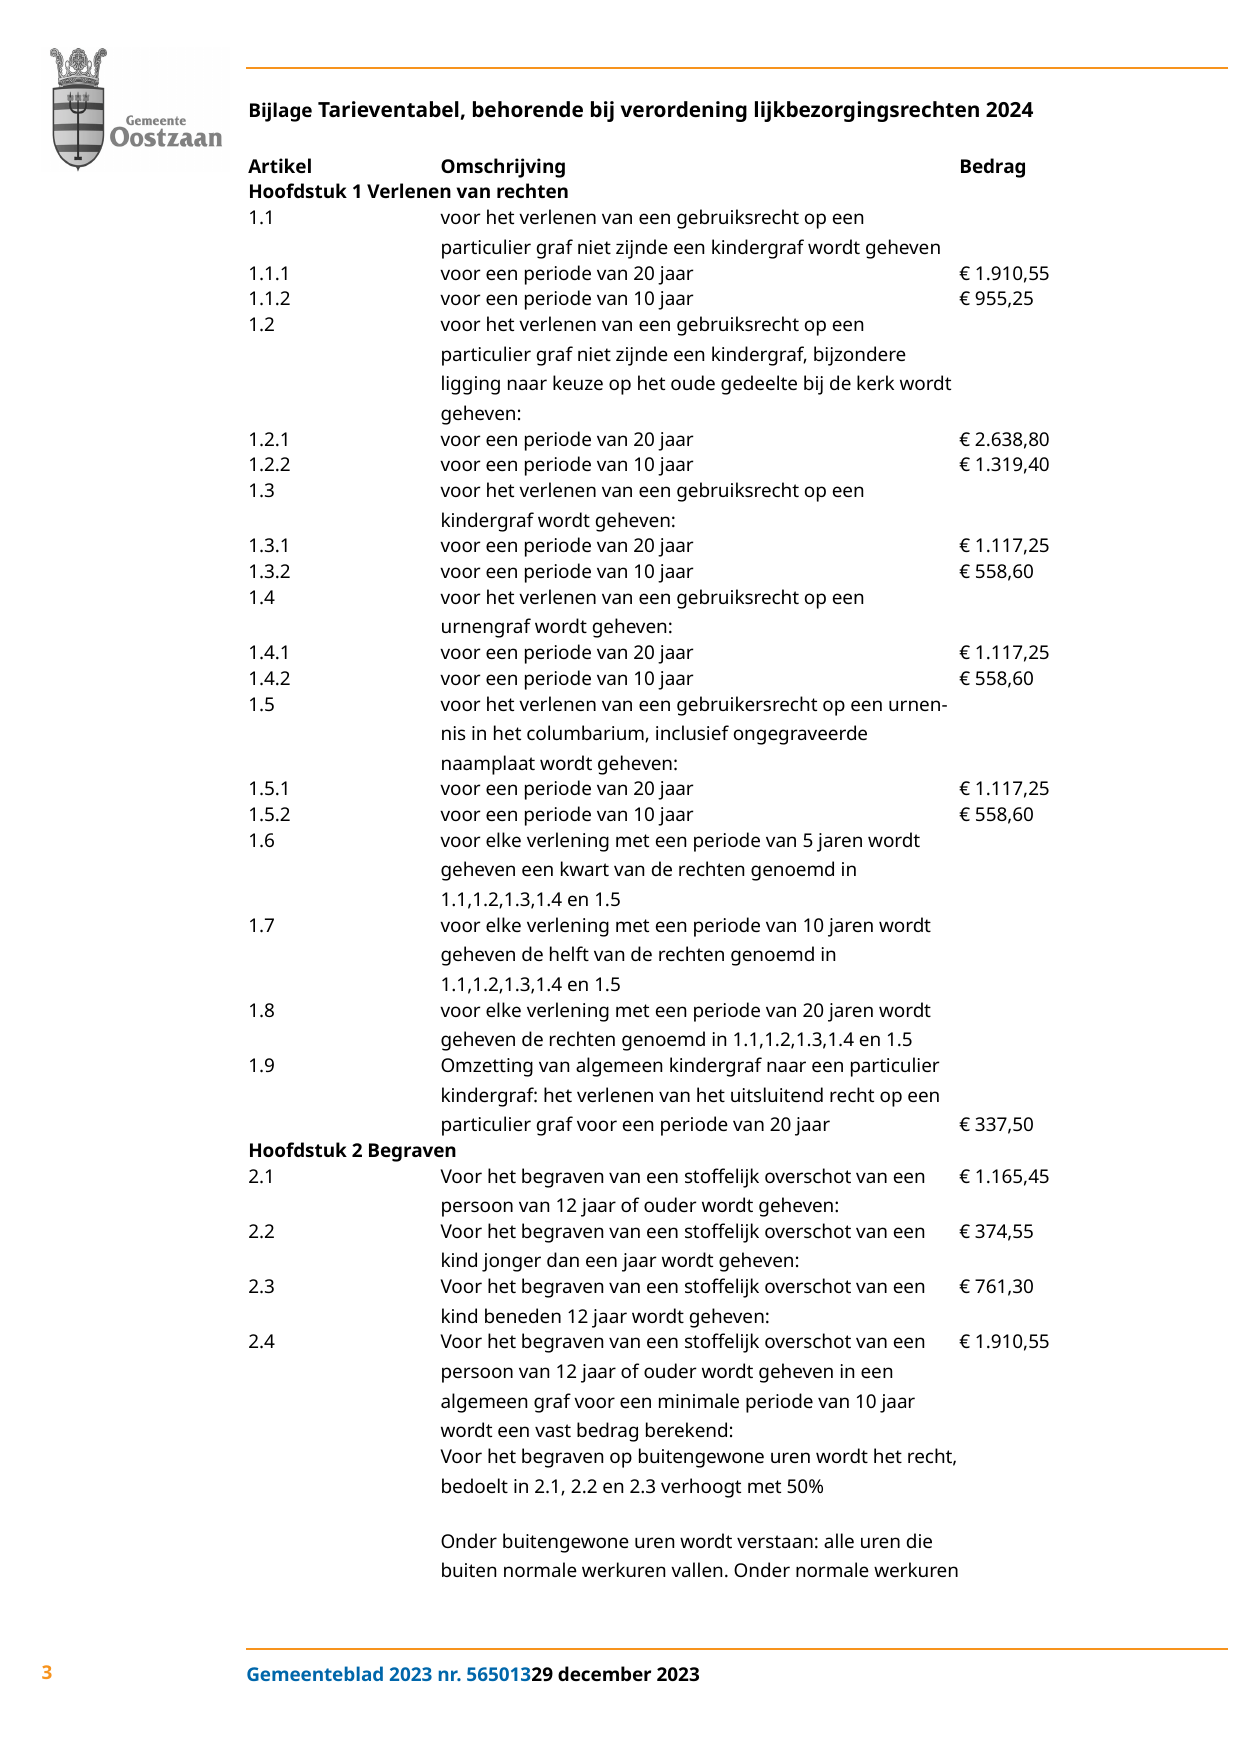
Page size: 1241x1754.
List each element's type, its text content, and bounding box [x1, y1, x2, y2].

table_cell voor een periode van 10 jaar [440, 451, 959, 477]
table_cell 1.4 [248, 584, 440, 639]
table_cell voor een periode van 10 jaar [440, 286, 959, 311]
table_cell 1.5.2 [248, 801, 440, 827]
table_cell € 1.910,55 [959, 1329, 1152, 1443]
table_cell Voor het begraven van een stoffelijk overschot van een kind beneden 12 jaar wordt geheven: [440, 1274, 959, 1329]
table_cell 1.5.1 [248, 776, 440, 801]
table_cell [959, 1528, 1152, 1583]
table_cell 1.8 [248, 997, 440, 1052]
text Bijlage Tarieventabel, behorende bij verordening lijkbezorgingsrechten 2024 [248, 95, 1152, 123]
table_cell 1.1.1 [248, 260, 440, 286]
table_cell voor een periode van 10 jaar [440, 665, 959, 691]
table_cell € 1.117,25 [959, 776, 1152, 801]
table_cell 1.6 [248, 827, 440, 912]
table_cell € 1.117,25 [959, 533, 1152, 558]
table_cell Voor het begraven op buitengewone uren wordt het recht, bedoelt in 2.1, 2.2 en 2.3 verhoogt met 50% [440, 1443, 959, 1528]
table_cell Hoofdstuk 2 Begraven [248, 1137, 1152, 1163]
table_cell 2.3 [248, 1274, 440, 1329]
table_header Bedrag [959, 153, 1152, 179]
table_cell voor het verlenen van een gebruikersrecht op een urnen-nis in het columbarium, inclusief ongegraveerde naamplaat wordt geheven: [440, 691, 959, 776]
picture [41, 47, 231, 172]
table_cell 2.4 [248, 1329, 440, 1443]
table_cell [959, 912, 1152, 997]
table_cell voor elke verlening met een periode van 20 jaren wordt geheven de rechten genoemd in 1.1,1.2,1.3,1.4 en 1.5 [440, 997, 959, 1052]
table_cell [959, 1443, 1152, 1528]
table_cell [959, 477, 1152, 532]
table_cell 1.3 [248, 477, 440, 532]
table_cell voor het verlenen van een gebruiksrecht op een particulier graf niet zijnde een kindergraf, bijzondere ligging naar keuze op het oude gedeelte bij de kerk wordt geheven: [440, 311, 959, 426]
table_cell [248, 1528, 440, 1583]
table_cell [959, 997, 1152, 1052]
table_cell € 558,60 [959, 665, 1152, 691]
table_cell € 761,30 [959, 1274, 1152, 1329]
table_cell € 558,60 [959, 558, 1152, 584]
table_cell 1.7 [248, 912, 440, 997]
table_cell voor het verlenen van een gebruiksrecht op een particulier graf niet zijnde een kindergraf wordt geheven [440, 205, 959, 260]
table_cell 1.1.2 [248, 286, 440, 311]
table_cell 1.4.1 [248, 639, 440, 665]
table_cell 1.9 [248, 1052, 440, 1137]
table_cell € 2.638,80 [959, 426, 1152, 451]
table_cell Voor het begraven van een stoffelijk overschot van een persoon van 12 jaar of ouder wordt geheven in een algemeen graf voor een minimale periode van 10 jaar wordt een vast bedrag berekend: [440, 1329, 959, 1443]
table_cell € 1.117,25 [959, 639, 1152, 665]
table_cell voor een periode van 10 jaar [440, 801, 959, 827]
table_cell Hoofdstuk 1 Verlenen van rechten [248, 179, 1152, 204]
table_cell [959, 311, 1152, 426]
table_cell 2.1 [248, 1163, 440, 1218]
table_cell Voor het begraven van een stoffelijk overschot van een kind jonger dan een jaar wordt geheven: [440, 1218, 959, 1273]
table_cell € 955,25 [959, 286, 1152, 311]
table_header Artikel [248, 153, 440, 179]
table_cell voor een periode van 20 jaar [440, 776, 959, 801]
table_cell 2.2 [248, 1218, 440, 1273]
table_header Omschrijving [440, 153, 959, 179]
table_cell voor een periode van 10 jaar [440, 558, 959, 584]
table_cell € 1.910,55 [959, 260, 1152, 286]
table_cell 1.2.2 [248, 451, 440, 477]
table_cell Onder buitengewone uren wordt verstaan: alle uren die buiten normale werkuren vallen. Onder normale werkuren [440, 1528, 959, 1583]
table_cell Voor het begraven van een stoffelijk overschot van een persoon van 12 jaar of ouder wordt geheven: [440, 1163, 959, 1218]
table_cell € 374,55 [959, 1218, 1152, 1273]
table_cell 1.3.2 [248, 558, 440, 584]
table_cell 1.4.2 [248, 665, 440, 691]
table_cell 1.5 [248, 691, 440, 776]
table_cell 1.2.1 [248, 426, 440, 451]
table_cell [959, 584, 1152, 639]
table_cell voor het verlenen van een gebruiksrecht op een kindergraf wordt geheven: [440, 477, 959, 532]
table_cell voor elke verlening met een periode van 10 jaren wordt geheven de helft van de rechten genoemd in 1.1,1.2,1.3,1.4 en 1.5 [440, 912, 959, 997]
table_cell voor een periode van 20 jaar [440, 426, 959, 451]
table_cell voor een periode van 20 jaar [440, 533, 959, 558]
table_cell [959, 205, 1152, 260]
table_cell 1.3.1 [248, 533, 440, 558]
table_cell 1.1 [248, 205, 440, 260]
table_cell [959, 827, 1152, 912]
table_cell voor elke verlening met een periode van 5 jaren wordt geheven een kwart van de rechten genoemd in 1.1,1.2,1.3,1.4 en 1.5 [440, 827, 959, 912]
table_cell € 1.165,45 [959, 1163, 1152, 1218]
table_cell 1.2 [248, 311, 440, 426]
table_cell € 337,50 [959, 1052, 1152, 1137]
table_cell € 1.319,40 [959, 451, 1152, 477]
table_cell voor een periode van 20 jaar [440, 639, 959, 665]
table_cell voor een periode van 20 jaar [440, 260, 959, 286]
table_cell € 558,60 [959, 801, 1152, 827]
table_cell Omzetting van algemeen kindergraf naar een particulier kindergraf: het verlenen van het uitsluitend recht op een particulier graf voor een periode van 20 jaar [440, 1052, 959, 1137]
table_cell voor het verlenen van een gebruiksrecht op een urnengraf wordt geheven: [440, 584, 959, 639]
table_cell [959, 691, 1152, 776]
table_cell [248, 1443, 440, 1528]
